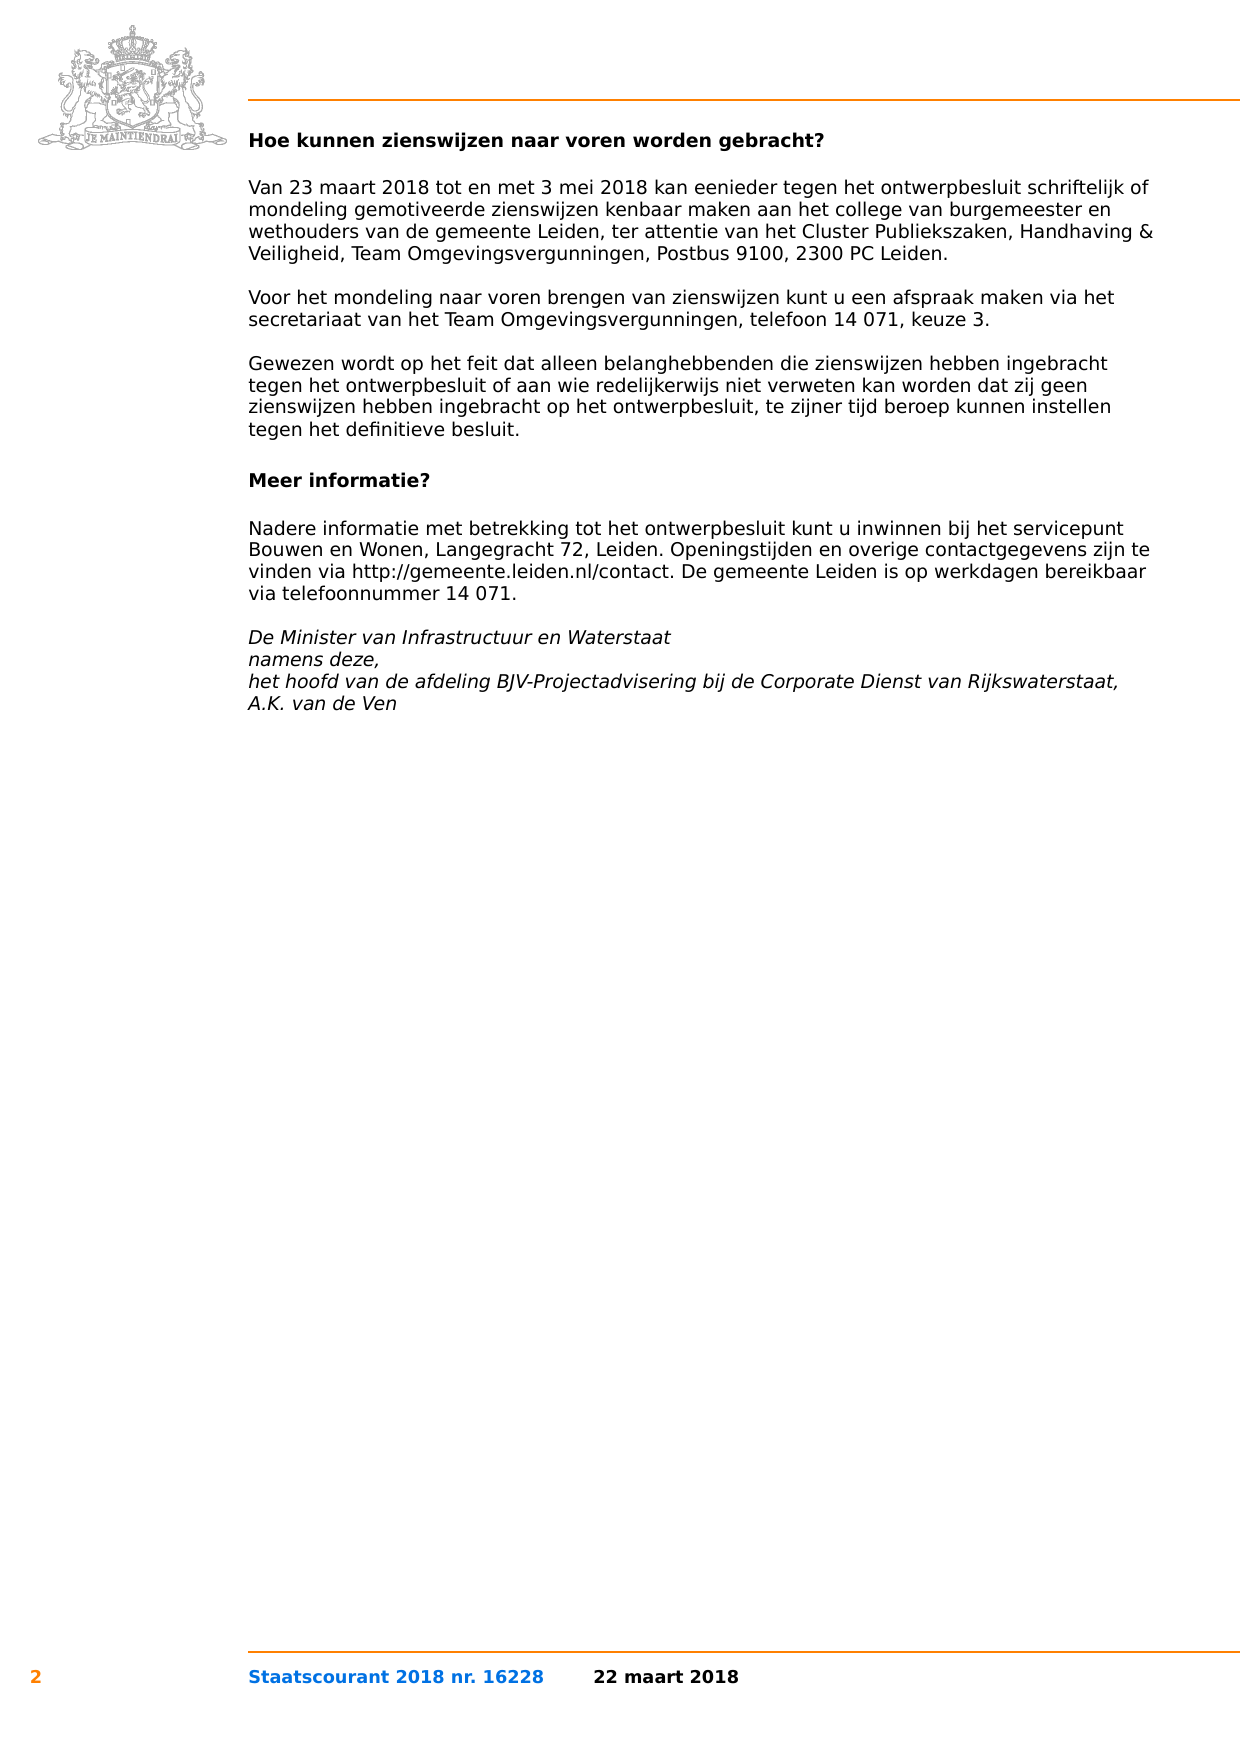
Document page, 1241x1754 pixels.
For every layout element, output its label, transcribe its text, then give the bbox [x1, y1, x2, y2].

text Nadere informatie met betrekking tot het ontwerpbesluit kunt u inwinnen bij het servicepunt Bouwen en Wonen, Langegracht 72, Leiden. Openingstijden en overige contactgegevens zijn te vinden via http://gemeente.leiden.nl/contact. De gemeente Leiden is op werkdagen bereikbaar via telefoonnummer 14 071. [248, 517, 1163, 605]
text De Minister van Infrastructuur en Waterstaat namens deze, het hoofd van de afdeling BJV-Projectadvisering bij de Corporate Dienst van Rijkswaterstaat, A.K. van de Ven [248, 627, 1163, 715]
text Gewezen wordt op het feit dat alleen belanghebbenden die ziens­wijzen hebben ingebracht tegen het ontwerpbesluit of aan wie redelijkerwijs niet verweten kan worden dat zij geen zienswijzen hebben ingebracht op het ontwerpbesluit, te zijner tijd beroep kunnen instellen tegen het definitieve besluit. [248, 352, 1163, 440]
subtitle Meer informatie? [248, 470, 1163, 492]
subtitle Hoe kunnen zienswijzen naar voren worden gebracht? [248, 130, 1163, 152]
text Voor het mondeling naar voren brengen van zienswijzen kunt u een afspraak maken via het secretariaat van het Team Omgevingsvergunningen, telefoon 14 071, keuze 3. [248, 287, 1163, 331]
text Van 23 maart 2018 tot en met 3 mei 2018 kan eenieder tegen het ontwerpbesluit schriftelijk of mondeling gemotiveerde zienswijzen kenbaar maken aan het college van burgemeester en wethouders van de gemeente Leiden, ter attentie van het Cluster Publiekszaken, Handhaving & Veiligheid, Team Omgevingsvergunningen, Postbus 9100, 2300 PC Leiden. [248, 177, 1163, 265]
picture [38, 25, 227, 150]
